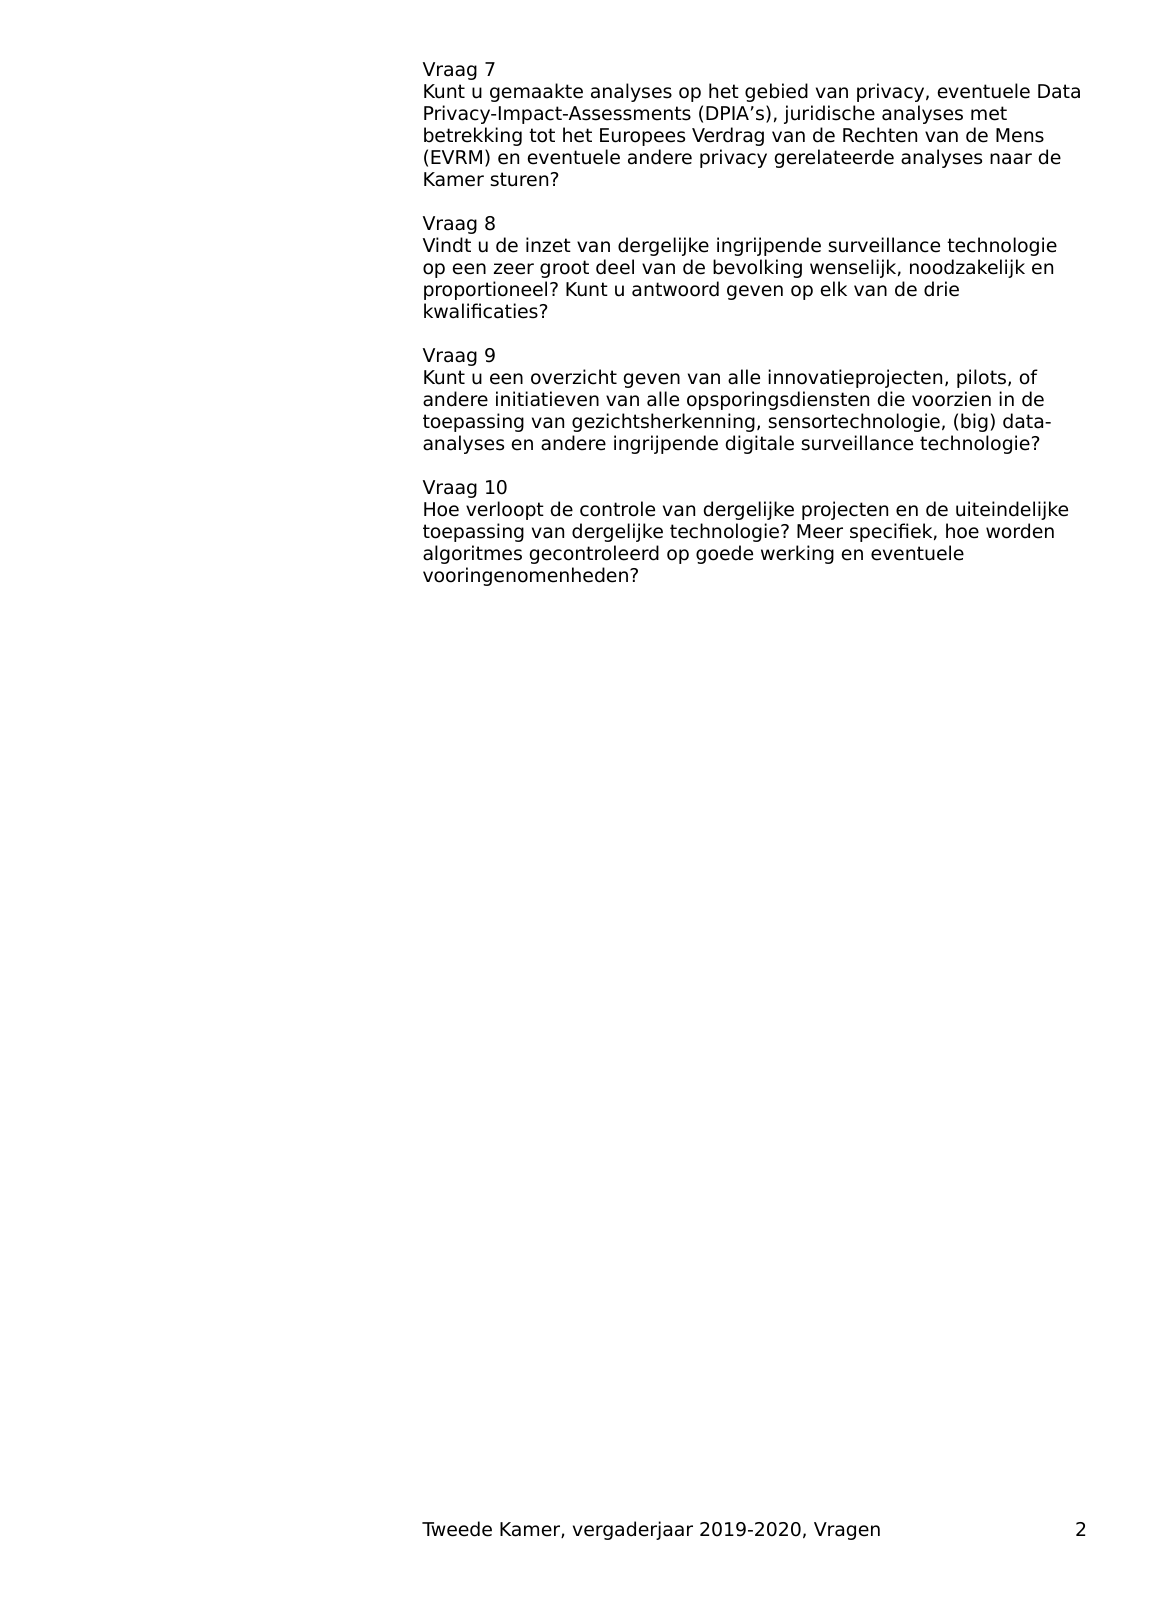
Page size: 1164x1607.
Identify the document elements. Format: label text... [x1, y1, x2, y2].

text Vraag 8 [422, 213, 1087, 235]
text Vraag 7 [422, 59, 1087, 81]
text Hoe verloopt de controle van dergelijke projecten en de uiteindelijke toepassing van dergelijke technologie? Meer specifiek, hoe worden algoritmes gecontroleerd op goede werking en eventuele vooringenomenheden? [422, 499, 1087, 587]
text Vraag 9 [422, 345, 1087, 367]
text Vraag 10 [422, 477, 1087, 499]
text Vindt u de inzet van dergelijke ingrijpende surveillance technologie op een zeer groot deel van de bevolking wenselijk, noodzakelijk en proportioneel? Kunt u antwoord geven op elk van de drie kwalificaties? [422, 235, 1087, 323]
text Kunt u een overzicht geven van alle innovatieprojecten, pilots, of andere initiatieven van alle opsporingsdiensten die voorzien in de toepassing van gezichtsherkenning, sensortechnologie, (big) data-analyses en andere ingrijpende digitale surveillance technologie? [422, 367, 1087, 455]
text Kunt u gemaakte analyses op het gebied van privacy, eventuele Data Privacy-Impact-Assessments (DPIA’s), juridische analyses met betrekking tot het Europees Verdrag van de Rechten van de Mens (EVRM) en eventuele andere privacy gerelateerde analyses naar de Kamer sturen? [422, 81, 1087, 191]
